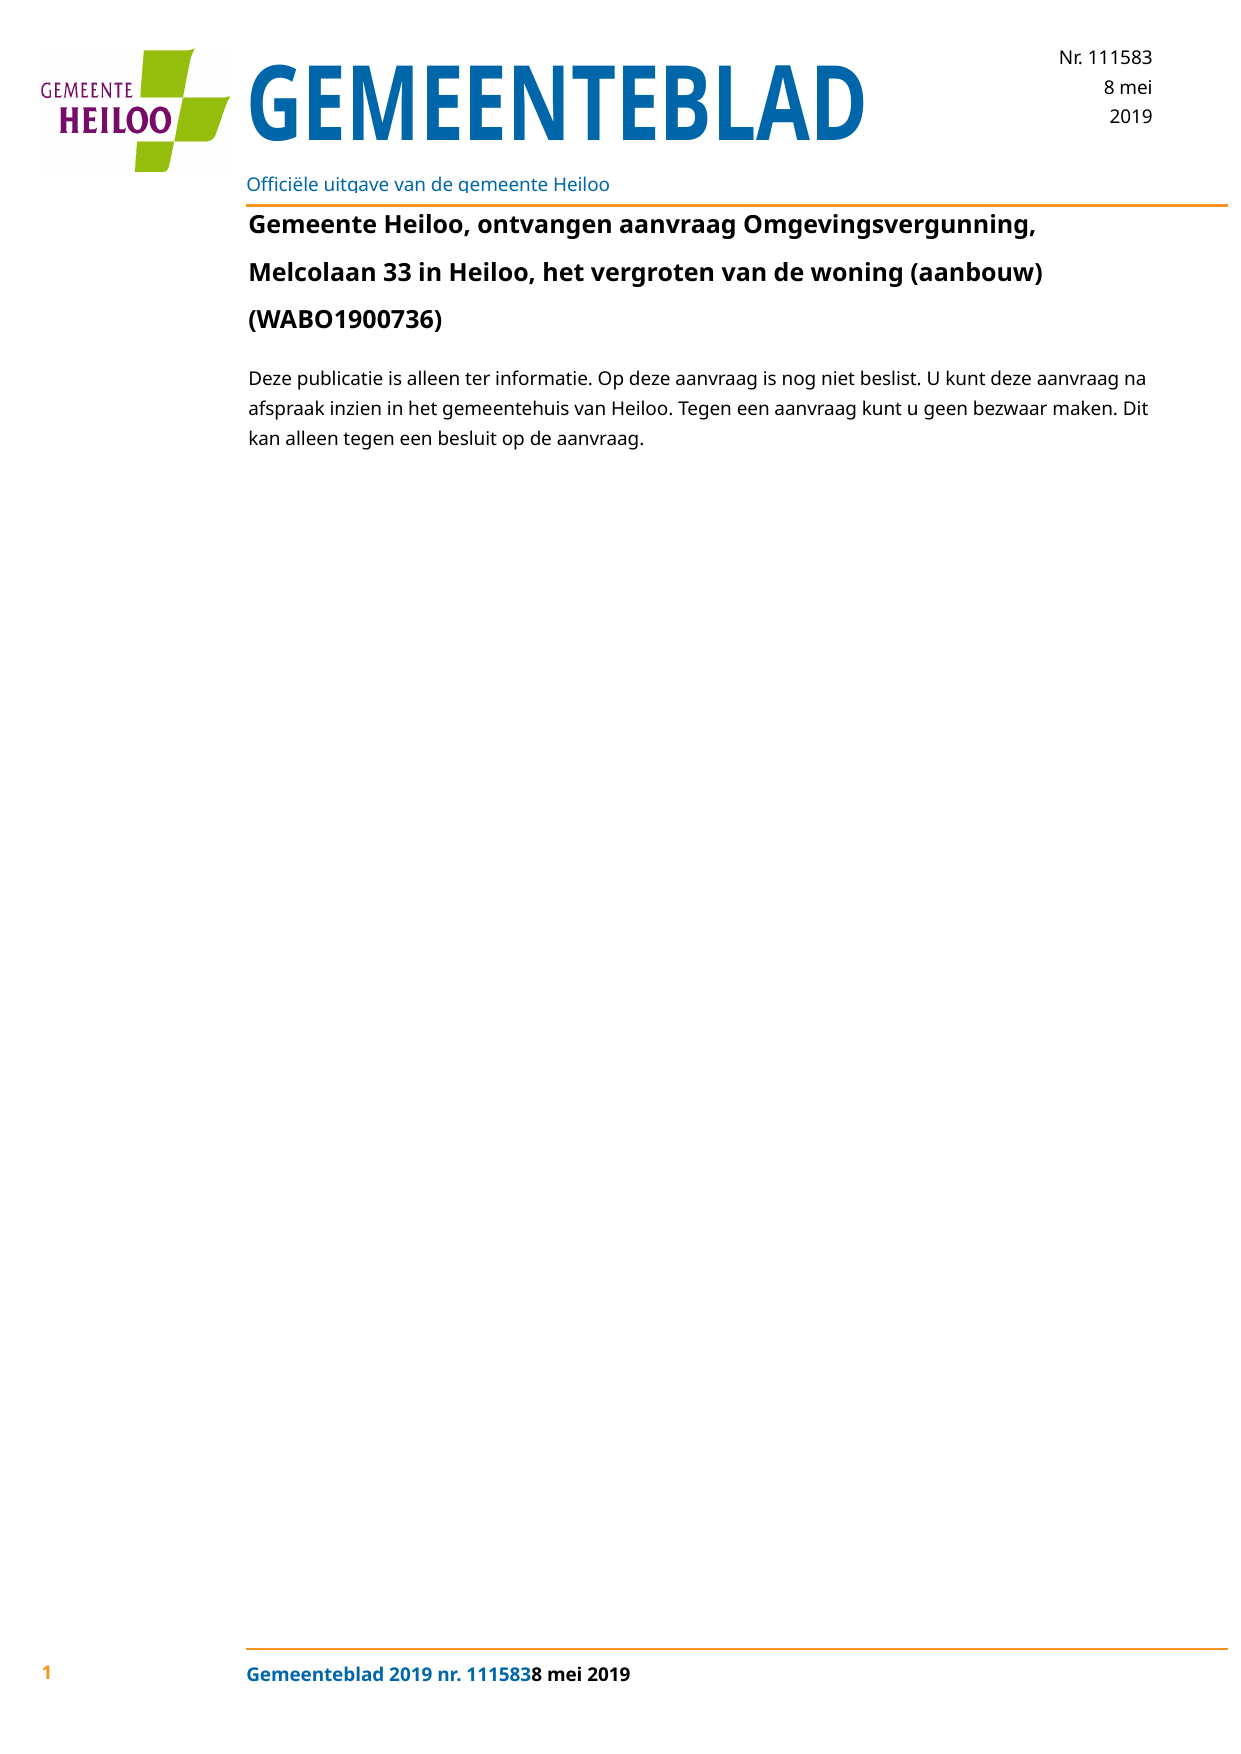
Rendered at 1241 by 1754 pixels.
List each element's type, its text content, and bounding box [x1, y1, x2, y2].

text Deze publicatie is alleen ter informatie. Op deze aanvraag is nog niet beslist. U kunt deze aanvraag na afspraak inzien in het gemeentehuis van Heiloo. Tegen een aanvraag kunt u geen bezwaar maken. Dit kan alleen tegen een besluit op de aanvraag. [248, 366, 1152, 450]
text Gemeente Heiloo, ontvangen aanvraag Omgevingsvergunning, Melcolaan 33 in Heiloo, het vergroten van de woning (aanbouw) (WABO1900736) [248, 207, 1152, 336]
picture [41, 47, 231, 172]
